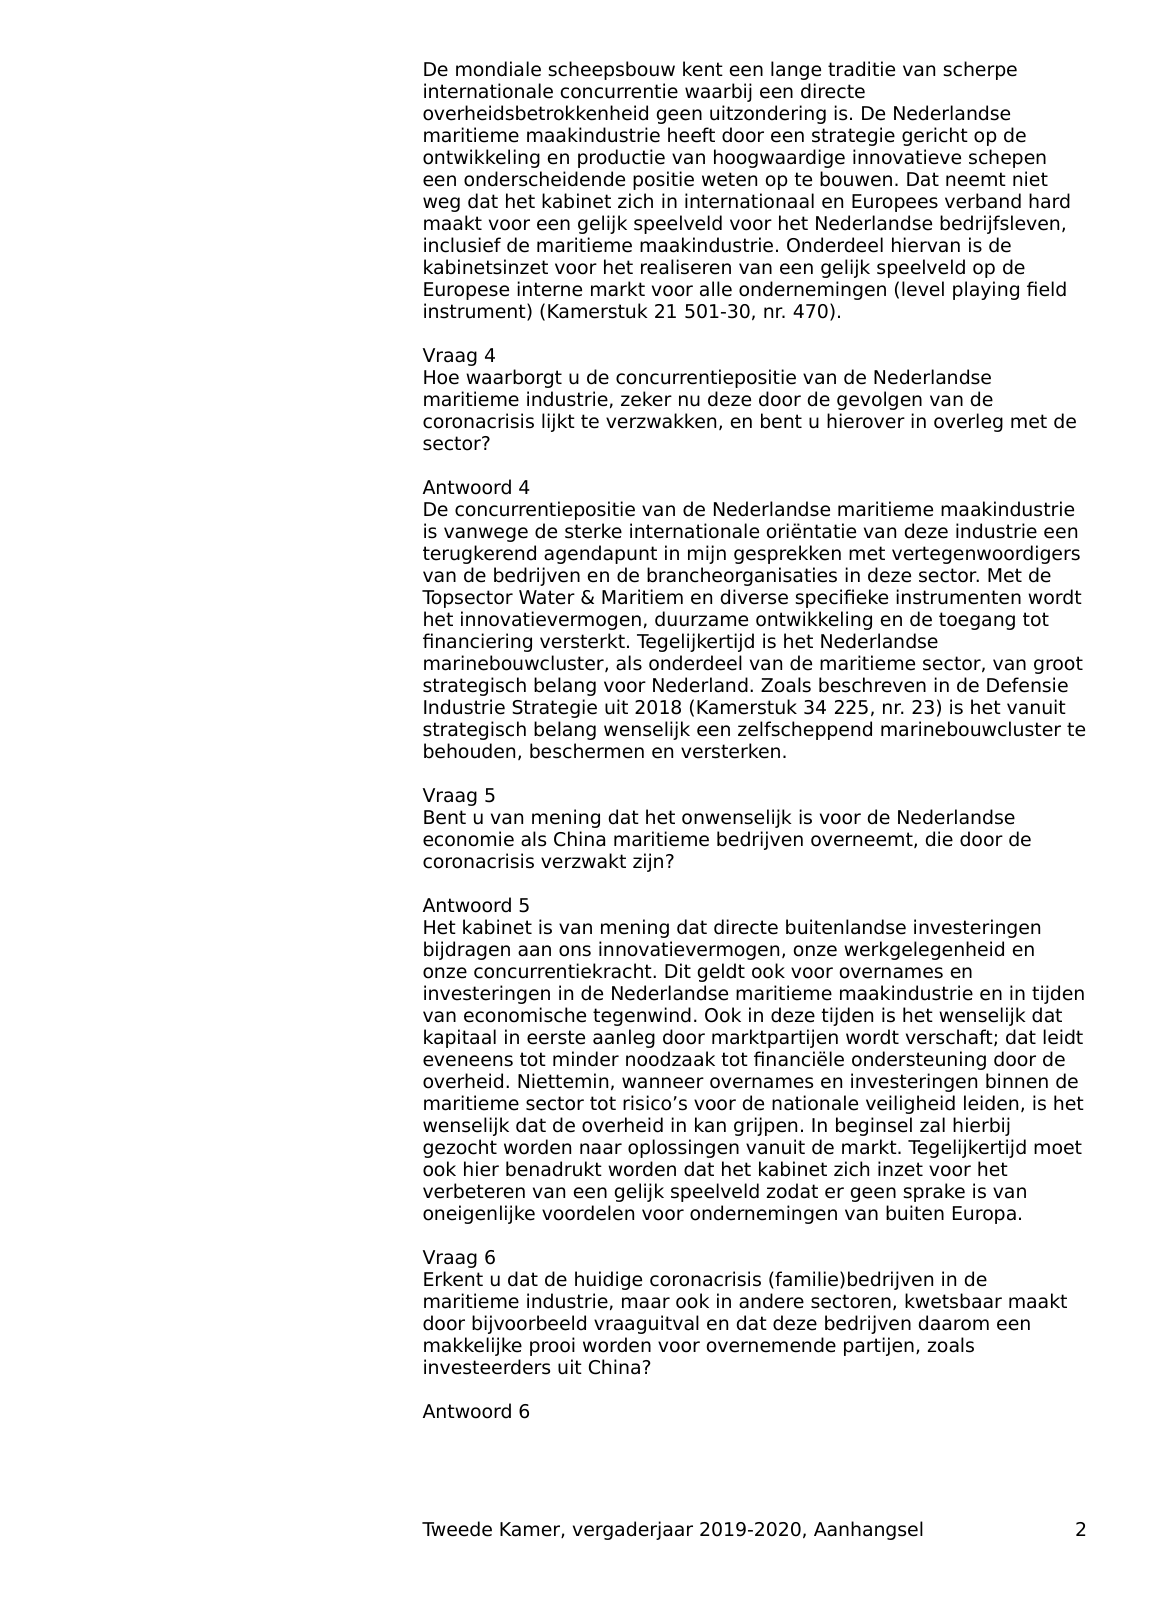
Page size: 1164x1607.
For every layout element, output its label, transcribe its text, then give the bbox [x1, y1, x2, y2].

text Het kabinet is van mening dat directe buitenlandse investeringen bijdragen aan ons innovatievermogen, onze werkgelegenheid en onze concurrentiekracht. Dit geldt ook voor overnames en investeringen in de Nederlandse maritieme maakindustrie en in tijden van economische tegenwind. Ook in deze tijden is het wenselijk dat kapitaal in eerste aanleg door marktpartijen wordt verschaft; dat leidt eveneens tot minder noodzaak tot financiële ondersteuning door de overheid. Niettemin, wanneer overnames en investeringen binnen de maritieme sector tot risico’s voor de nationale veiligheid leiden, is het wenselijk dat de overheid in kan grijpen. In beginsel zal hierbij gezocht worden naar oplossingen vanuit de markt. Tegelijkertijd moet ook hier benadrukt worden dat het kabinet zich inzet voor het verbeteren van een gelijk speelveld zodat er geen sprake is van oneigenlijke voordelen voor ondernemingen van buiten Europa. [422, 917, 1087, 1225]
text Vraag 4 [422, 345, 1087, 367]
text Hoe waarborgt u de concurrentiepositie van de Nederlandse maritieme industrie, zeker nu deze door de gevolgen van de coronacrisis lijkt te verzwakken, en bent u hierover in overleg met de sector? [422, 367, 1087, 455]
text Antwoord 4 [422, 477, 1087, 499]
text Vraag 5 [422, 785, 1087, 807]
text Antwoord 5 [422, 895, 1087, 917]
text Erkent u dat de huidige coronacrisis (familie)bedrijven in de maritieme industrie, maar ook in andere sectoren, kwetsbaar maakt door bijvoorbeeld vraaguitval en dat deze bedrijven daarom een makkelijke prooi worden voor overnemende partijen, zoals investeerders uit China? [422, 1269, 1087, 1379]
text Bent u van mening dat het onwenselijk is voor de Nederlandse economie als China maritieme bedrijven overneemt, die door de coronacrisis verzwakt zijn? [422, 807, 1087, 873]
text De mondiale scheepsbouw kent een lange traditie van scherpe internationale concurrentie waarbij een directe overheidsbetrokkenheid geen uitzondering is. De Nederlandse maritieme maakindustrie heeft door een strategie gericht op de ontwikkeling en productie van hoogwaardige innovatieve schepen een onderscheidende positie weten op te bouwen. Dat neemt niet weg dat het kabinet zich in internationaal en Europees verband hard maakt voor een gelijk speelveld voor het Nederlandse bedrijfsleven, inclusief de maritieme maakindustrie. Onderdeel hiervan is de kabinetsinzet voor het realiseren van een gelijk speelveld op de Europese interne markt voor alle ondernemingen (level playing field instrument) (Kamerstuk 21 501-30, nr. 470). [422, 59, 1087, 323]
text De concurrentiepositie van de Nederlandse maritieme maakindustrie is vanwege de sterke internationale oriëntatie van deze industrie een terugkerend agendapunt in mijn gesprekken met vertegenwoordigers van de bedrijven en de brancheorganisaties in deze sector. Met de Topsector Water & Maritiem en diverse specifieke instrumenten wordt het innovatievermogen, duurzame ontwikkeling en de toegang tot financiering versterkt. Tegelijkertijd is het Nederlandse marinebouwcluster, als onderdeel van de maritieme sector, van groot strategisch belang voor Nederland. Zoals beschreven in de Defensie Industrie Strategie uit 2018 (Kamerstuk 34 225, nr. 23) is het vanuit strategisch belang wenselijk een zelfscheppend marinebouwcluster te behouden, beschermen en versterken. [422, 499, 1087, 763]
text Antwoord 6 [422, 1401, 1087, 1423]
text Vraag 6 [422, 1247, 1087, 1269]
